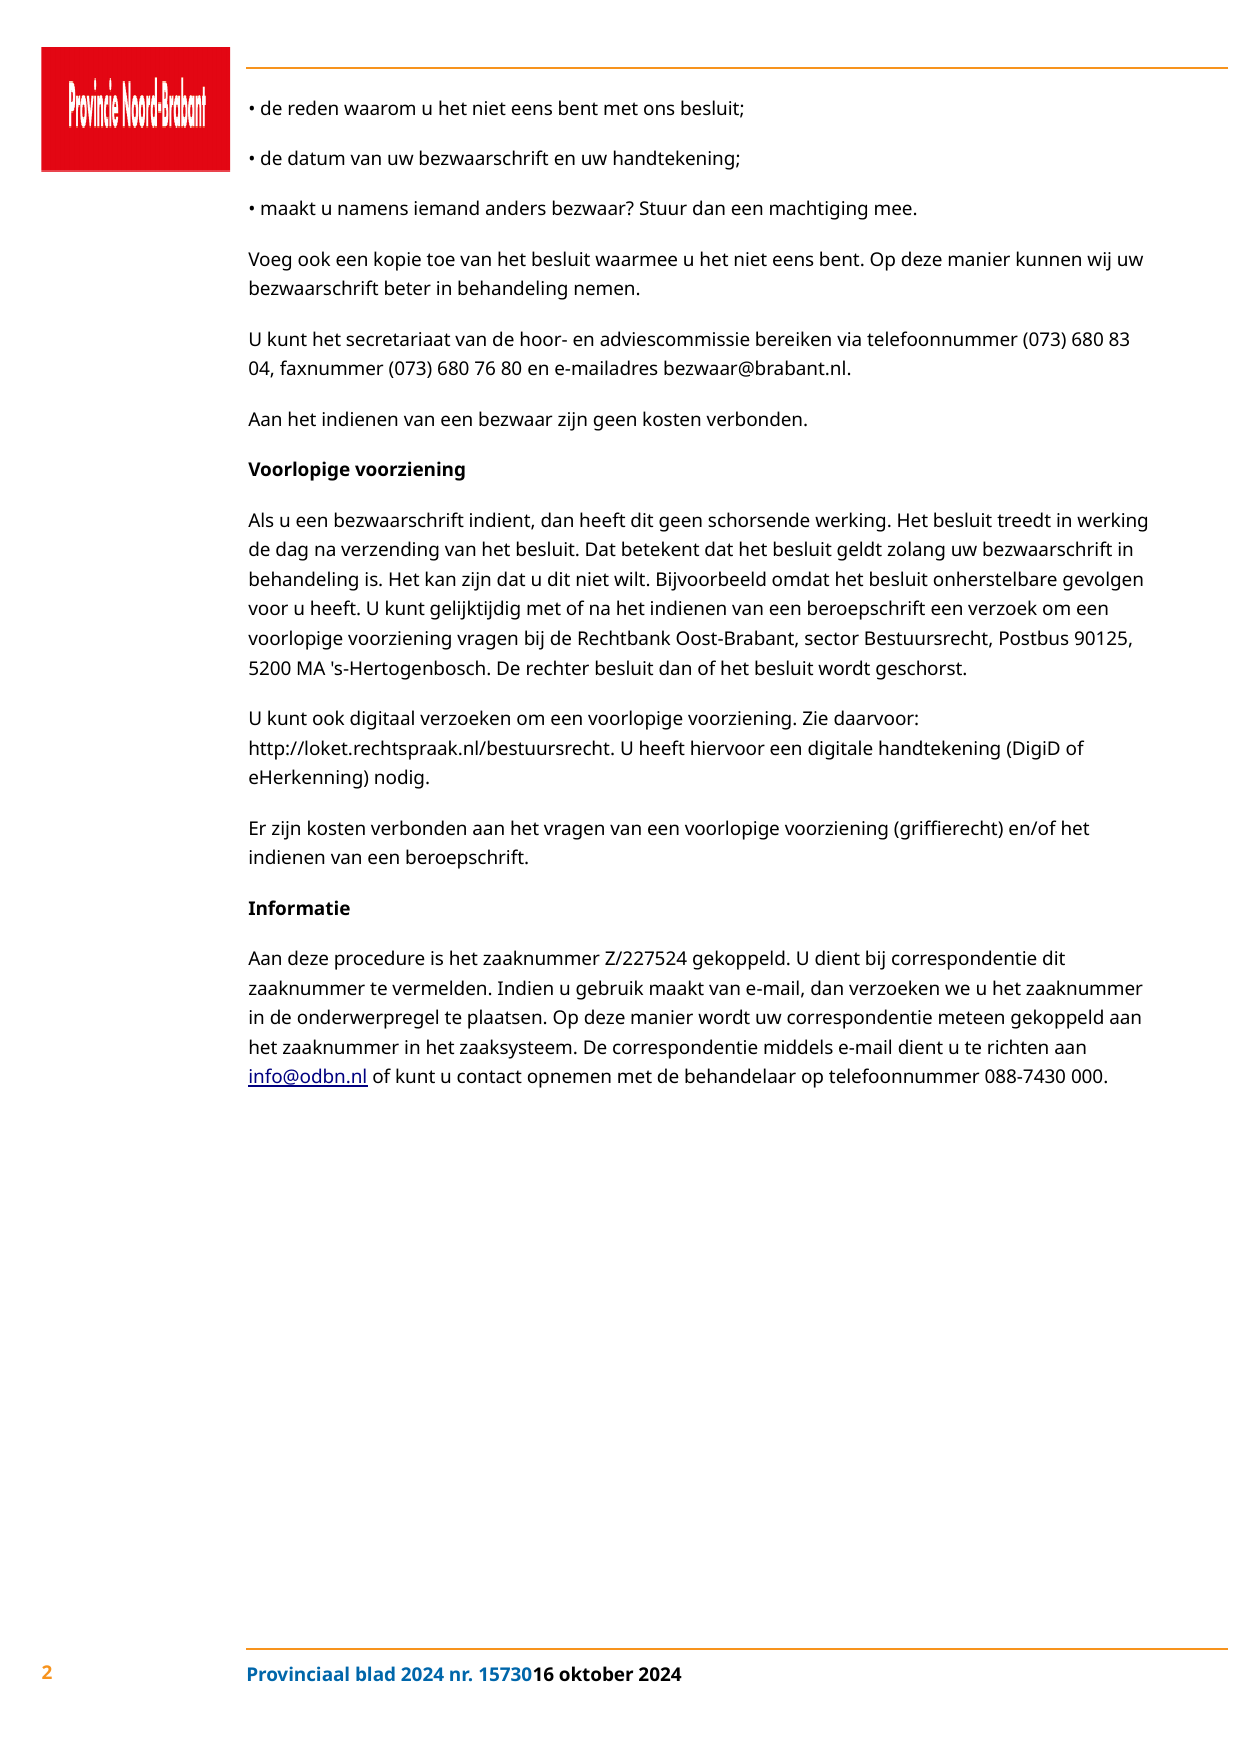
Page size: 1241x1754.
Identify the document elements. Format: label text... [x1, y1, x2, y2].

text Voorlopige voorziening [248, 456, 1152, 482]
text • de reden waarom u het niet eens bent met ons besluit; [248, 95, 1152, 121]
text Informatie [248, 895, 1152, 921]
text • maakt u namens iemand anders bezwaar? Stuur dan een machtiging mee. [248, 196, 1152, 221]
text U kunt het secretariaat van de hoor- en adviescommissie bereiken via telefoonnummer (073) 680 83 04, faxnummer (073) 680 76 80 en e-mailadres bezwaar@brabant.nl. [248, 326, 1152, 381]
picture [41, 47, 231, 172]
text Er zijn kosten verbonden aan het vragen van een voorlopige voorziening (griffierecht) en/of het indienen van een beroepschrift. [248, 815, 1152, 870]
text Aan deze procedure is het zaaknummer Z/227524 gekoppeld. U dient bij correspondentie dit zaaknummer te vermelden. Indien u gebruik maakt van e-mail, dan verzoeken we u het zaaknummer in de onderwerpregel te plaatsen. Op deze manier wordt uw correspondentie meteen gekoppeld aan het zaaknummer in het zaaksysteem. De correspondentie middels e-mail dient u te richten aan info@odbn.nl of kunt u contact opnemen met de behandelaar op telefoonnummer 088-7430 000. [248, 945, 1152, 1089]
text U kunt ook digitaal verzoeken om een voorlopige voorziening. Zie daarvoor: http://loket.rechtspraak.nl/bestuursrecht. U heeft hiervoor een digitale handtekening (DigiD of eHerkenning) nodig. [248, 705, 1152, 790]
text Aan het indienen van een bezwaar zijn geen kosten verbonden. [248, 406, 1152, 432]
text • de datum van uw bezwaarschrift en uw handtekening; [248, 145, 1152, 171]
text Als u een bezwaarschrift indient, dan heeft dit geen schorsende werking. Het besluit treedt in werking de dag na verzending van het besluit. Dat betekent dat het besluit geldt zolang uw bezwaarschrift in behandeling is. Het kan zijn dat u dit niet wilt. Bijvoorbeeld omdat het besluit onherstelbare gevolgen voor u heeft. U kunt gelijktijdig met of na het indienen van een beroepschrift een verzoek om een voorlopige voorziening vragen bij de Rechtbank Oost-Brabant, sector Bestuursrecht, Postbus 90125, 5200 MA 's‑Hertogenbosch. De rechter besluit dan of het besluit wordt geschorst. [248, 507, 1152, 681]
text Voeg ook een kopie toe van het besluit waarmee u het niet eens bent. Op deze manier kunnen wij uw bezwaarschrift beter in behandeling nemen. [248, 246, 1152, 301]
